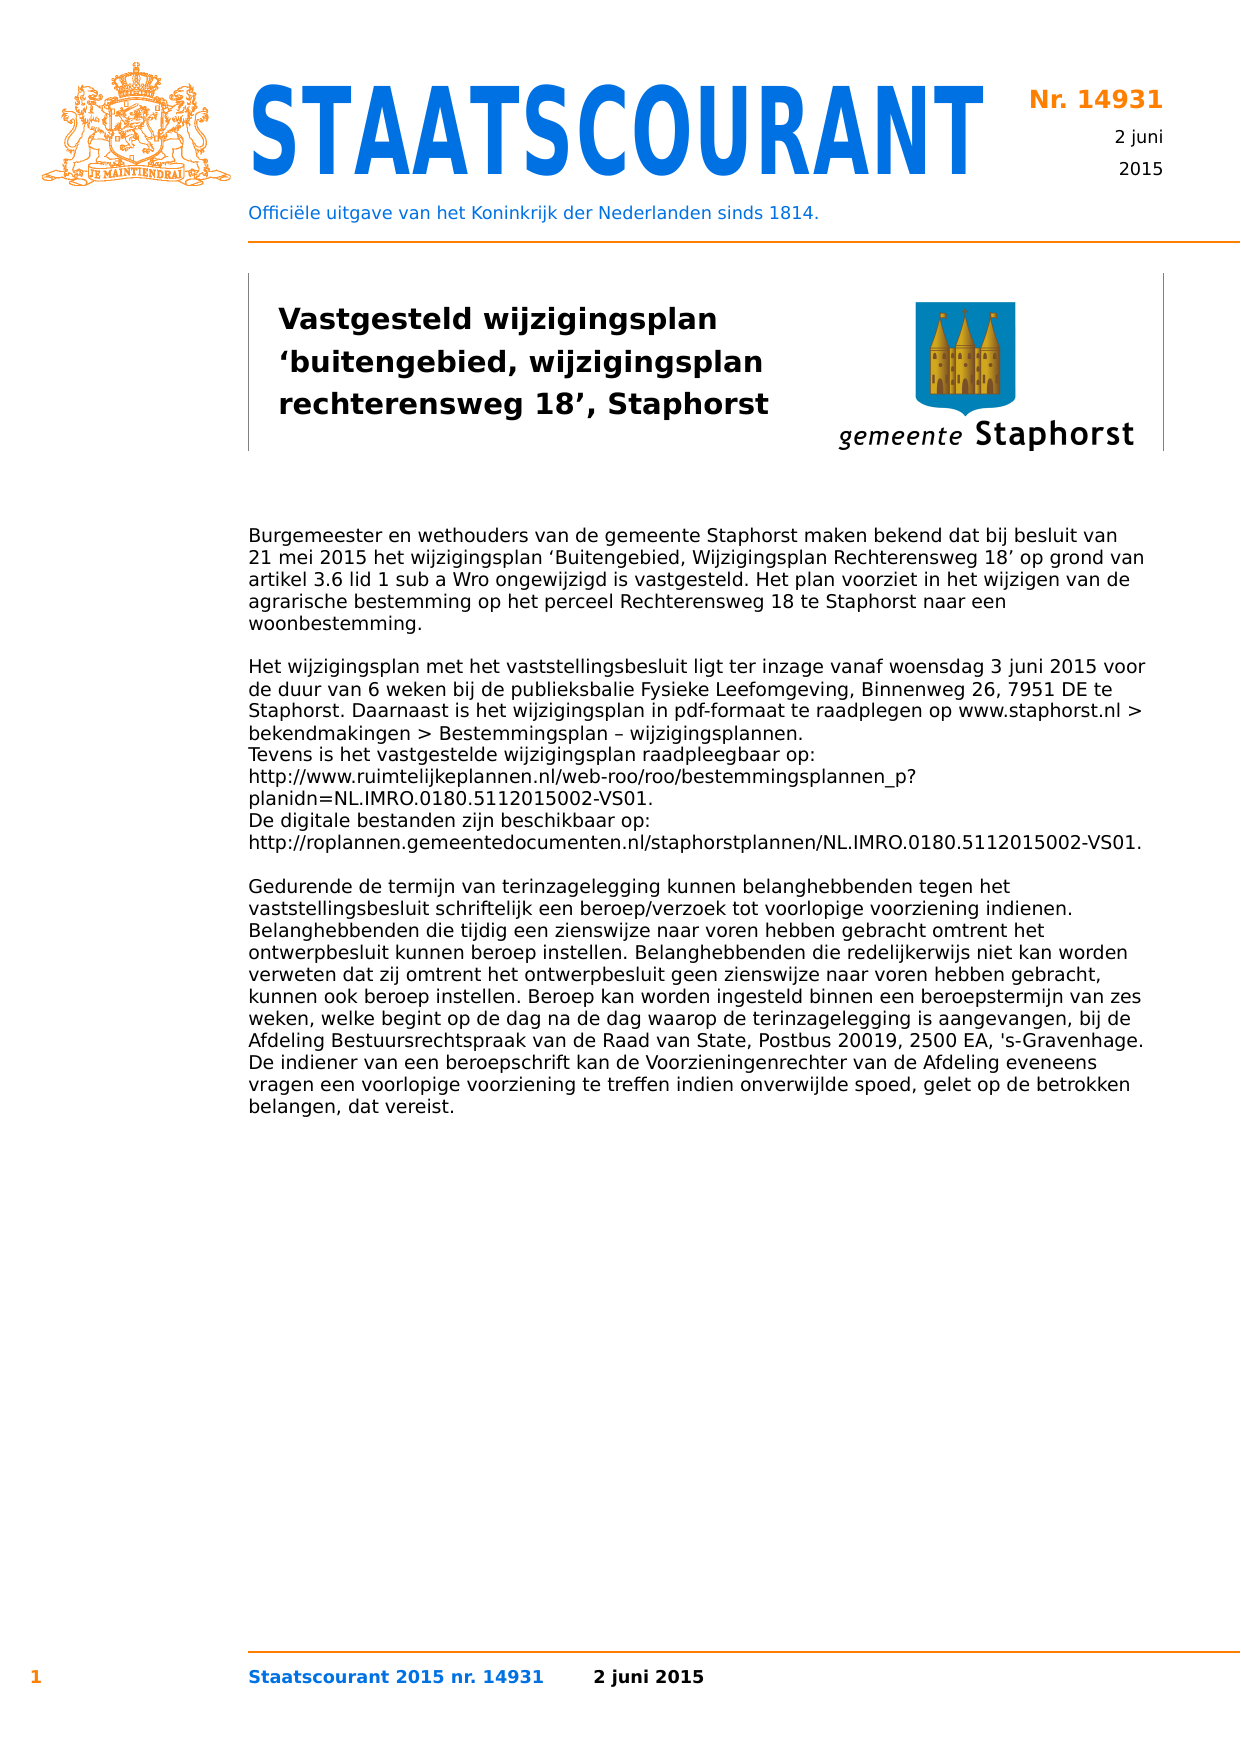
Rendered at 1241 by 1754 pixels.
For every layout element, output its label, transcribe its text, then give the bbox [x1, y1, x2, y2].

text De digitale bestanden zijn beschikbaar op: http://roplannen.gemeentedocumenten.nl/staphorstplannen/NL.IMRO.0180.5112015002-VS01. [248, 810, 1163, 854]
subtitle Vastgesteld wijzigingsplan ‘buitengebied, wijzigingsplan rechterensweg 18’, Staphorst [249, 273, 1163, 451]
table_cell 2 juni [998, 121, 1240, 153]
table_cell 2015 [998, 153, 1240, 203]
text Burgemeester en wethouders van de gemeente Staphorst maken bekend dat bij besluit van 21 mei 2015 het wijzigingsplan ‘Buitengebied, Wijzigingsplan Rechterensweg 18’ op grond van artikel 3.6 lid 1 sub a Wro ongewijzigd is vastgesteld. Het plan voorziet in het wijzigen van de agrarische bestemming op het perceel Rechterensweg 18 te Staphorst naar een woonbestemming. [248, 525, 1163, 634]
text Gedurende de termijn van terinzagelegging kunnen belanghebbenden tegen het vaststellingsbesluit schriftelijk een beroep/verzoek tot voorlopige voorziening indienen. Belanghebbenden die tijdig een zienswijze naar voren hebben gebracht omtrent het ontwerpbesluit kunnen beroep instellen. Belanghebbenden die redelijkerwijs niet kan worden verweten dat zij omtrent het ontwerpbesluit geen zienswijze naar voren hebben gebracht, kunnen ook beroep instellen. Beroep kan worden ingesteld binnen een beroepstermijn van zes weken, welke begint op de dag na de dag waarop de terinzagelegging is aangevangen, bij de Afdeling Bestuursrechtspraak van de Raad van State, Postbus 20019, 2500 EA, 's-Gravenhage. De indiener van een beroepschrift kan de Voorzieningenrechter van de Afdeling eveneens vragen een voorlopige voorziening te treffen indien onverwijlde spoed, gelet op de betrokken belangen, dat vereist. [248, 876, 1163, 1118]
text Tevens is het vastgestelde wijzigingsplan raadpleegbaar op: http://www.ruimtelijkeplannen.nl/web-roo/roo/bestemmingsplannen_p?planidn=NL.IMRO.0180.5112015002-VS01. [248, 744, 1163, 810]
table_header Nr. 14931 [998, 62, 1240, 121]
picture [931, 313, 1000, 394]
table_header STAATSCOURANT [248, 62, 998, 203]
table_header [25, 62, 248, 241]
table_cell Officiële uitgave van het Koninkrijk der Nederlanden sinds 1814. [248, 203, 1240, 241]
text Het wijzigingsplan met het vaststellingsbesluit ligt ter inzage vanaf woensdag 3 juni 2015 voor de duur van 6 weken bij de publieksbalie Fysieke Leefomgeving, Binnenweg 26, 7951 DE te Staphorst. Daarnaast is het wijzigingsplan in pdf-formaat te raadplegen op www.staphorst.nl > bekendmakingen > Bestemmingsplan – wijzigingsplannen. [248, 656, 1163, 744]
picture [838, 302, 1134, 451]
picture [41, 62, 231, 186]
